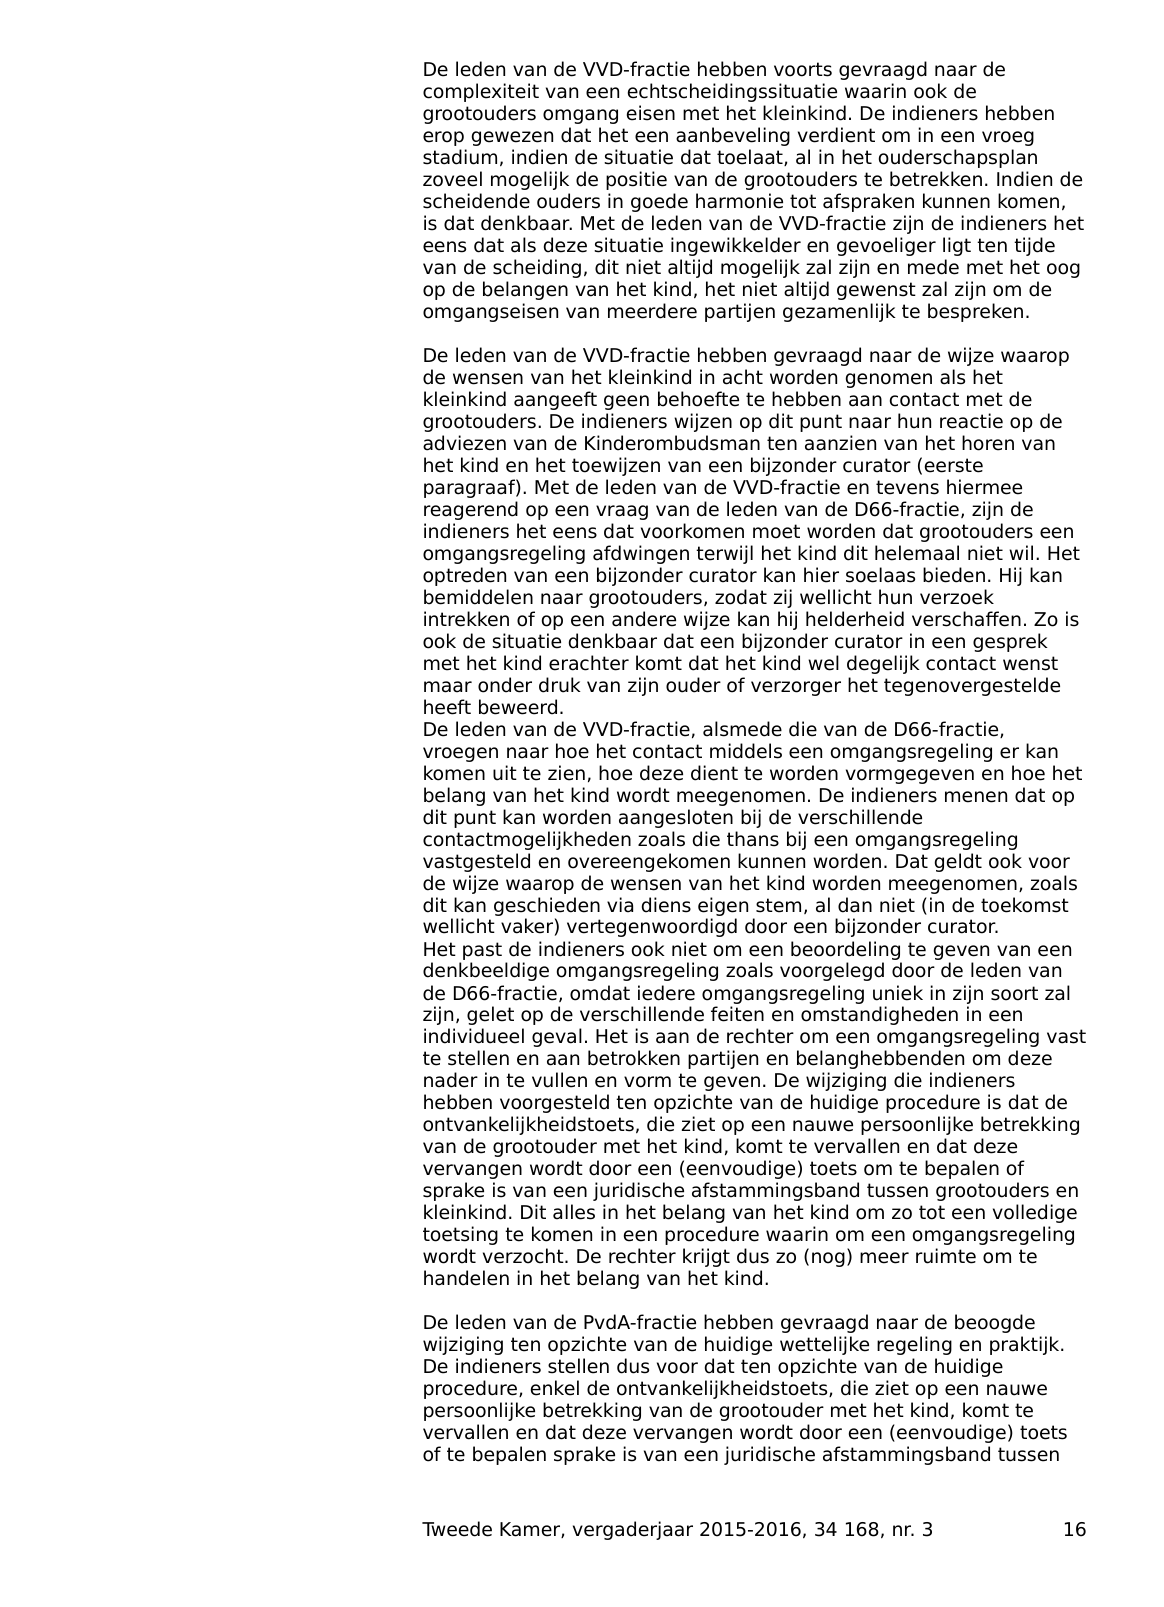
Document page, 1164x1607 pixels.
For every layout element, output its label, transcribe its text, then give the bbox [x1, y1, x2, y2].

text De leden van de VVD-fractie, alsmede die van de D66-fractie, vroegen naar hoe het contact middels een omgangsregeling er kan komen uit te zien, hoe deze dient te worden vormgegeven en hoe het belang van het kind wordt meegenomen. De indieners menen dat op dit punt kan worden aangesloten bij de verschillende contactmogelijkheden zoals die thans bij een omgangsregeling vastgesteld en overeengekomen kunnen worden. Dat geldt ook voor de wijze waarop de wensen van het kind worden meegenomen, zoals dit kan geschieden via diens eigen stem, al dan niet (in de toekomst wellicht vaker) vertegenwoordigd door een bijzonder curator. [422, 719, 1087, 938]
text De leden van de VVD-fractie hebben voorts gevraagd naar de complexiteit van een echtscheidingssituatie waarin ook de grootouders omgang eisen met het kleinkind. De indieners hebben erop gewezen dat het een aanbeveling verdient om in een vroeg stadium, indien de situatie dat toelaat, al in het ouderschapsplan zoveel mogelijk de positie van de grootouders te betrekken. Indien de scheidende ouders in goede harmonie tot afspraken kunnen komen, is dat denkbaar. Met de leden van de VVD-fractie zijn de indieners het eens dat als deze situatie ingewikkelder en gevoeliger ligt ten tijde van de scheiding, dit niet altijd mogelijk zal zijn en mede met het oog op de belangen van het kind, het niet altijd gewenst zal zijn om de omgangseisen van meerdere partijen gezamenlijk te bespreken. [422, 59, 1087, 323]
text De leden van de PvdA-fractie hebben gevraagd naar de beoogde wijziging ten opzichte van de huidige wettelijke regeling en praktijk. De indieners stellen dus voor dat ten opzichte van de huidige procedure, enkel de ontvankelijkheidstoets, die ziet op een nauwe persoonlijke betrekking van de grootouder met het kind, komt te vervallen en dat deze vervangen wordt door een (eenvoudige) toets of te bepalen sprake is van een juridische afstammingsband tussen [422, 1312, 1087, 1466]
text Het past de indieners ook niet om een beoordeling te geven van een denkbeeldige omgangsregeling zoals voorgelegd door de leden van de D66-fractie, omdat iedere omgangsregeling uniek in zijn soort zal zijn, gelet op de verschillende feiten en omstandigheden in een individueel geval. Het is aan de rechter om een omgangsregeling vast te stellen en aan betrokken partijen en belanghebbenden om deze nader in te vullen en vorm te geven. De wijziging die indieners hebben voorgesteld ten opzichte van de huidige procedure is dat de ontvankelijkheidstoets, die ziet op een nauwe persoonlijke betrekking van de grootouder met het kind, komt te vervallen en dat deze vervangen wordt door een (eenvoudige) toets om te bepalen of sprake is van een juridische afstammingsband tussen grootouders en kleinkind. Dit alles in het belang van het kind om zo tot een volledige toetsing te komen in een procedure waarin om een omgangsregeling wordt verzocht. De rechter krijgt dus zo (nog) meer ruimte om te handelen in het belang van het kind. [422, 938, 1087, 1290]
text De leden van de VVD-fractie hebben gevraagd naar de wijze waarop de wensen van het kleinkind in acht worden genomen als het kleinkind aangeeft geen behoefte te hebben aan contact met de grootouders. De indieners wijzen op dit punt naar hun reactie op de adviezen van de Kinderombudsman ten aanzien van het horen van het kind en het toewijzen van een bijzonder curator (eerste paragraaf). Met de leden van de VVD-fractie en tevens hiermee reagerend op een vraag van de leden van de D66-fractie, zijn de indieners het eens dat voorkomen moet worden dat grootouders een omgangsregeling afdwingen terwijl het kind dit helemaal niet wil. Het optreden van een bijzonder curator kan hier soelaas bieden. Hij kan bemiddelen naar grootouders, zodat zij wellicht hun verzoek intrekken of op een andere wijze kan hij helderheid verschaffen. Zo is ook de situatie denkbaar dat een bijzonder curator in een gesprek met het kind erachter komt dat het kind wel degelijk contact wenst maar onder druk van zijn ouder of verzorger het tegenovergestelde heeft beweerd. [422, 345, 1087, 719]
